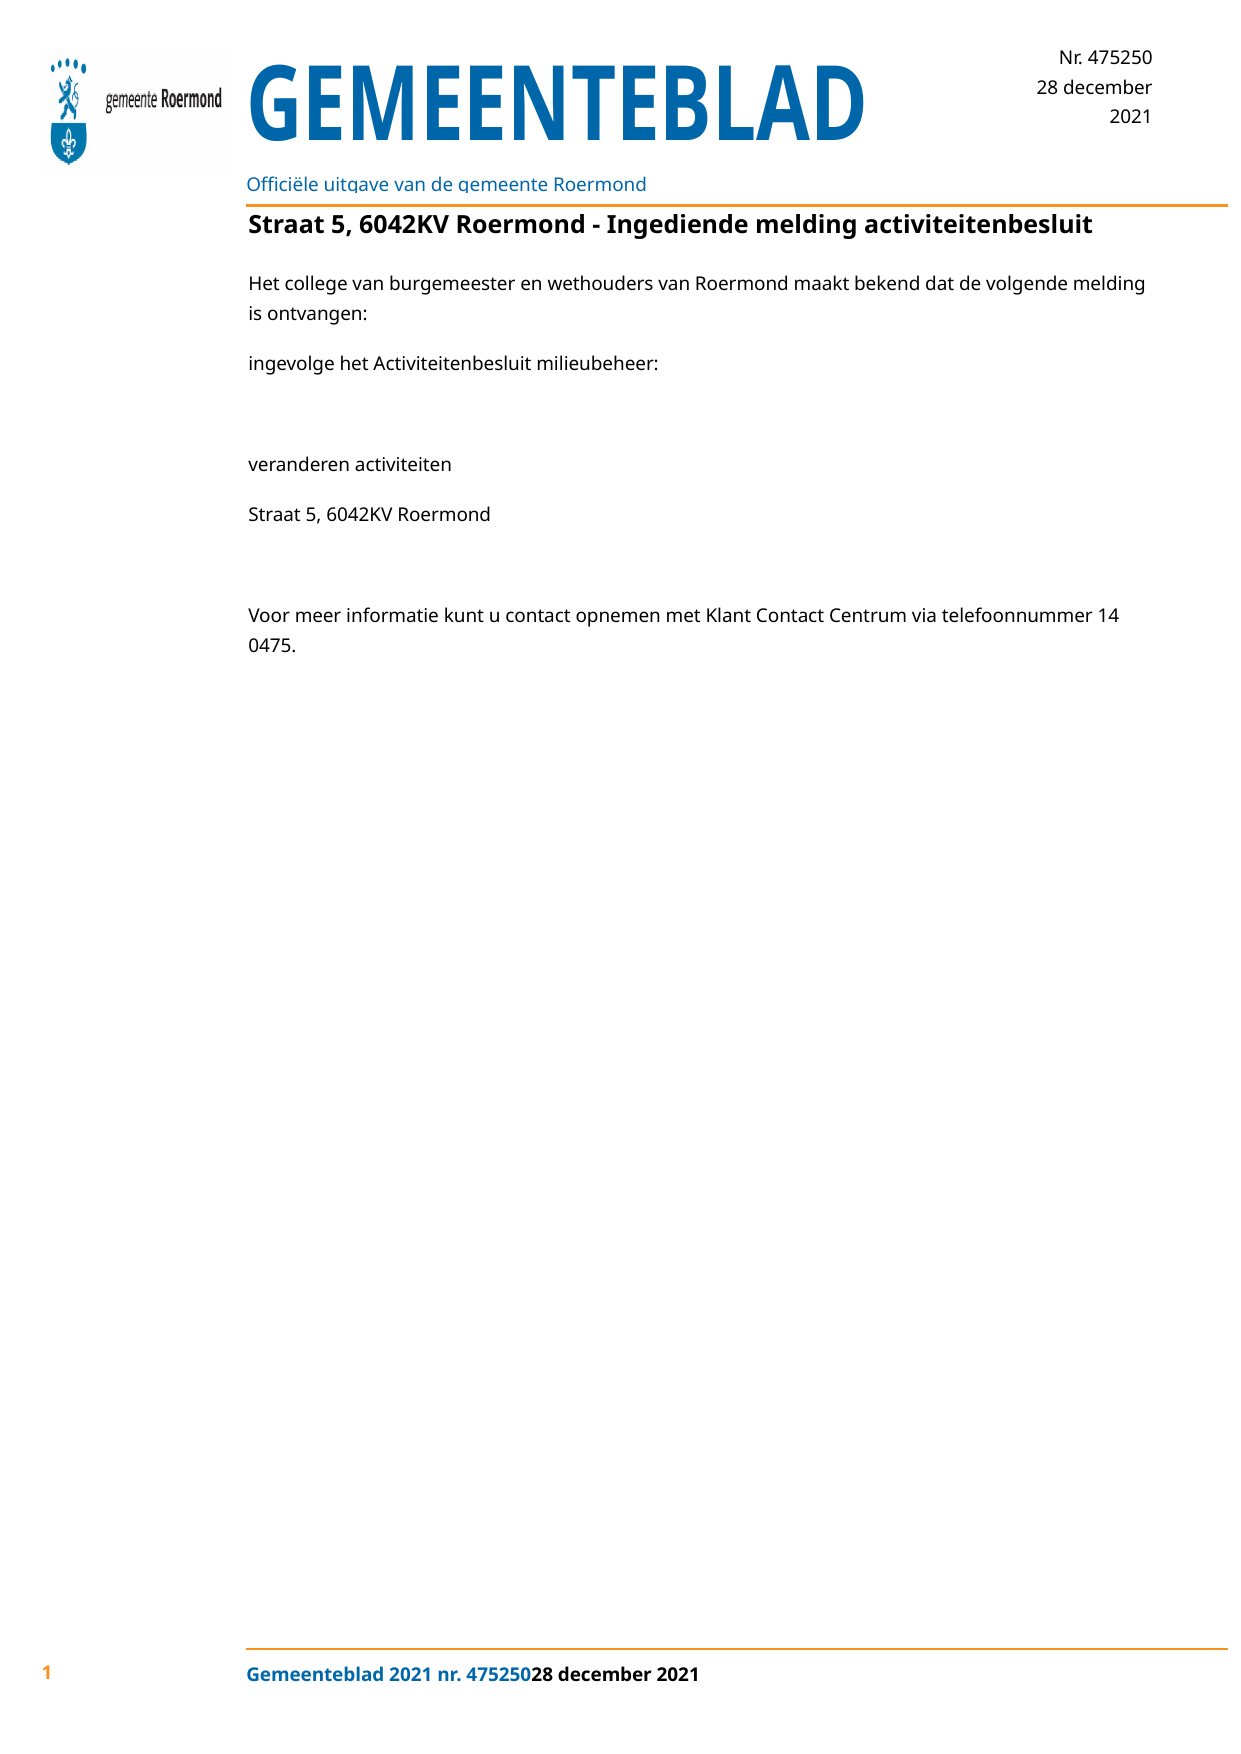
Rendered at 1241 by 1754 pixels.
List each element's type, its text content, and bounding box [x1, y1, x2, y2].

text Voor meer informatie kunt u contact opnemen met Klant Contact Centrum via telefoonnummer 14 0475. [248, 602, 1152, 658]
text veranderen activiteiten [248, 451, 1152, 477]
text Het college van burgemeester en wethouders van Roermond maakt bekend dat de volgende melding is ontvangen: [248, 270, 1152, 326]
picture [41, 47, 231, 172]
text ingevolge het Activiteitenbesluit milieubeheer: [248, 350, 1152, 376]
text Straat 5, 6042KV Roermond - Ingediende melding activiteitenbesluit [248, 207, 1152, 241]
text Straat 5, 6042KV Roermond [248, 502, 1152, 527]
